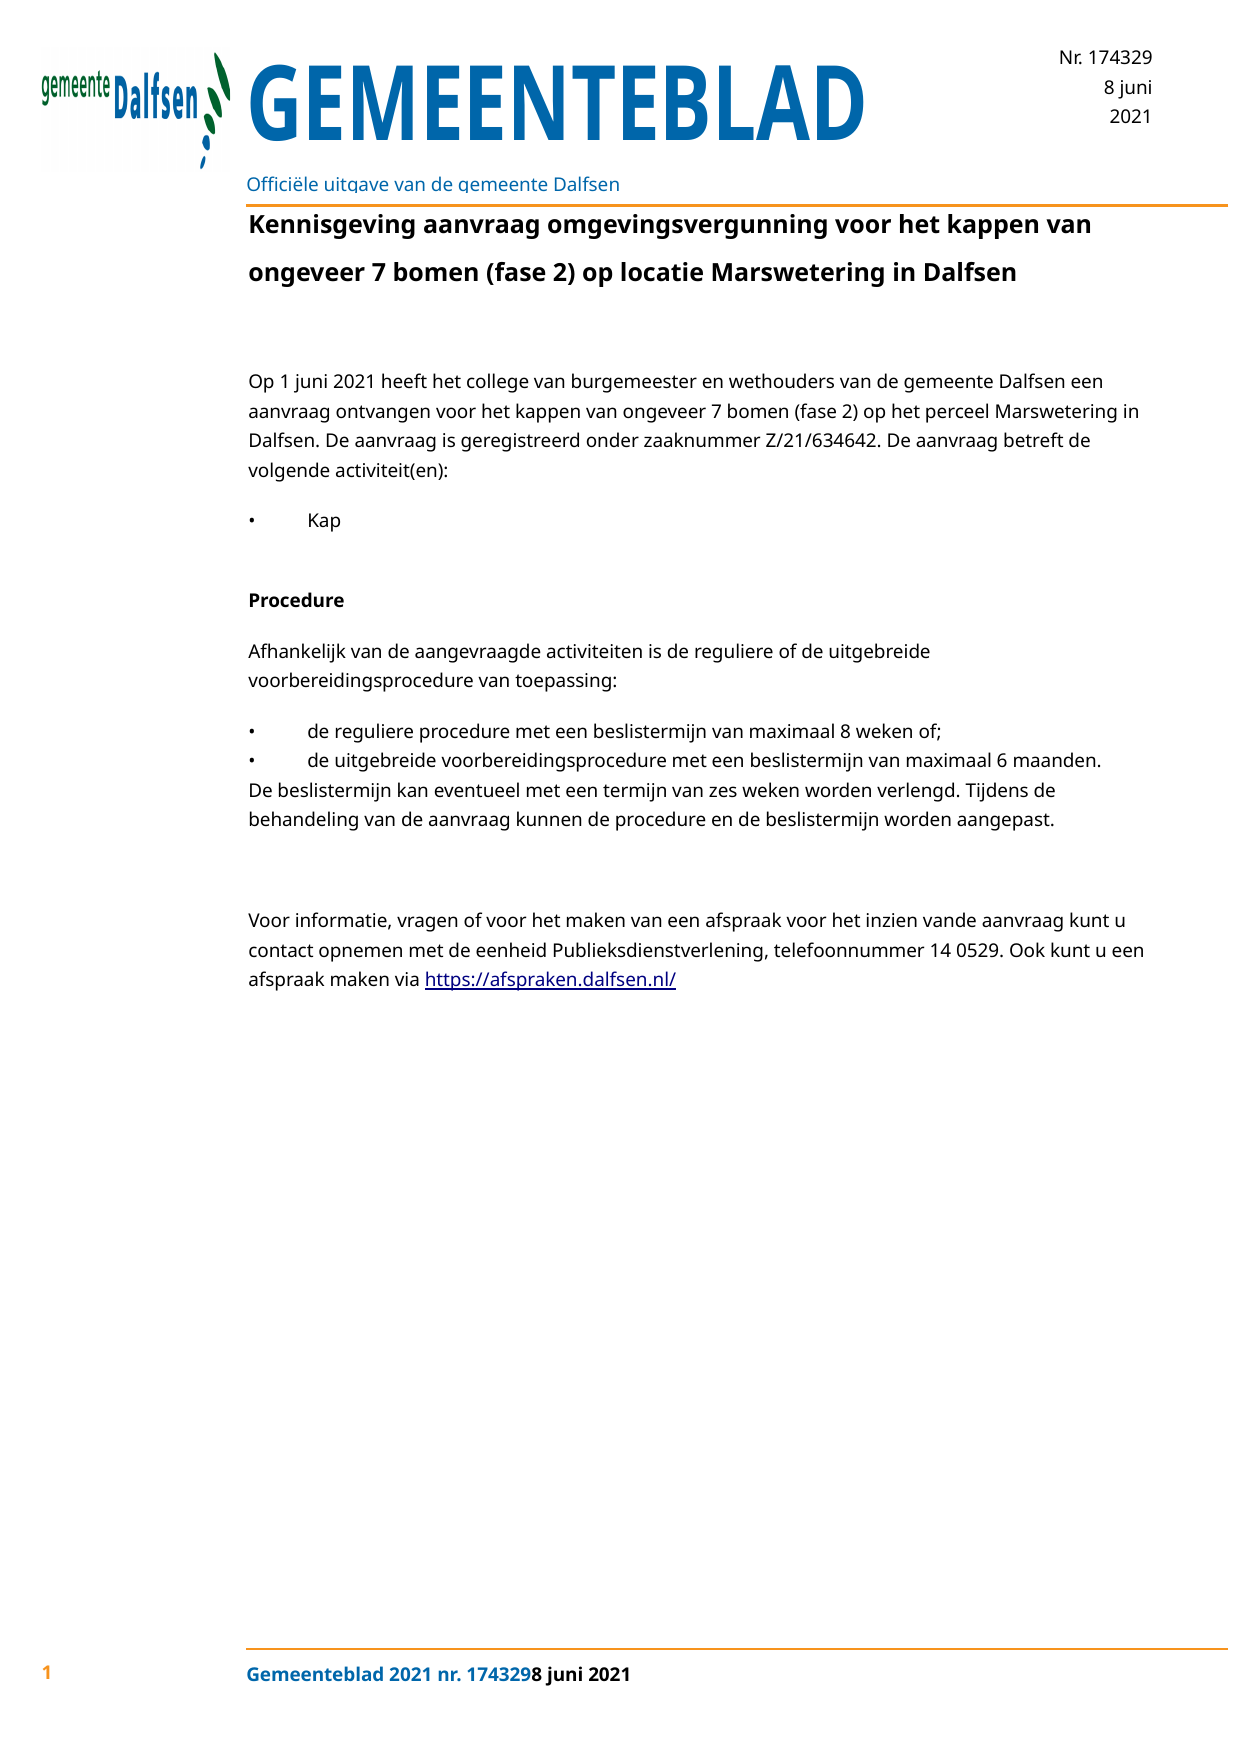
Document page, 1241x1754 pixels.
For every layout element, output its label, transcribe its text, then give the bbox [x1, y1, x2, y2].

list Kap [248, 507, 1152, 533]
text Afhankelijk van de aangevraagde activiteiten is de reguliere of de uitgebreide voorbereidingsprocedure van toepassing: [248, 638, 1152, 693]
text Op 1 juni 2021 heeft het college van burgemeester en wethouders van de gemeente Dalfsen een aanvraag ontvangen voor het kappen van ongeveer 7 bomen (fase 2) op het perceel Marswetering in Dalfsen. De aanvraag is geregistreerd onder zaaknummer Z/21/634642. De aanvraag betreft de volgende activiteit(en): [248, 368, 1152, 483]
picture [41, 47, 231, 172]
text Kennisgeving aanvraag omgevingsvergunning voor het kappen van ongeveer 7 bomen (fase 2) op locatie Marswetering in Dalfsen [248, 207, 1152, 288]
list de reguliere procedure met een beslistermijn van maximaal 8 weken of; [248, 718, 1152, 744]
text De beslistermijn kan eventueel met een termijn van zes weken worden verlengd. Tijdens de behandeling van de aanvraag kunnen de procedure en de beslistermijn worden aangepast. [248, 777, 1152, 832]
text Voor informatie, vragen of voor het maken van een afspraak voor het inzien vande aanvraag kunt u contact opnemen met de eenheid Publieksdienstverlening, telefoonnummer 14 0529. Ook kunt u een afspraak maken via https://afspraken.dalfsen.nl/ [248, 907, 1152, 992]
text Procedure [248, 587, 1152, 613]
list de uitgebreide voorbereidingsprocedure met een beslistermijn van maximaal 6 maanden. [248, 747, 1152, 773]
